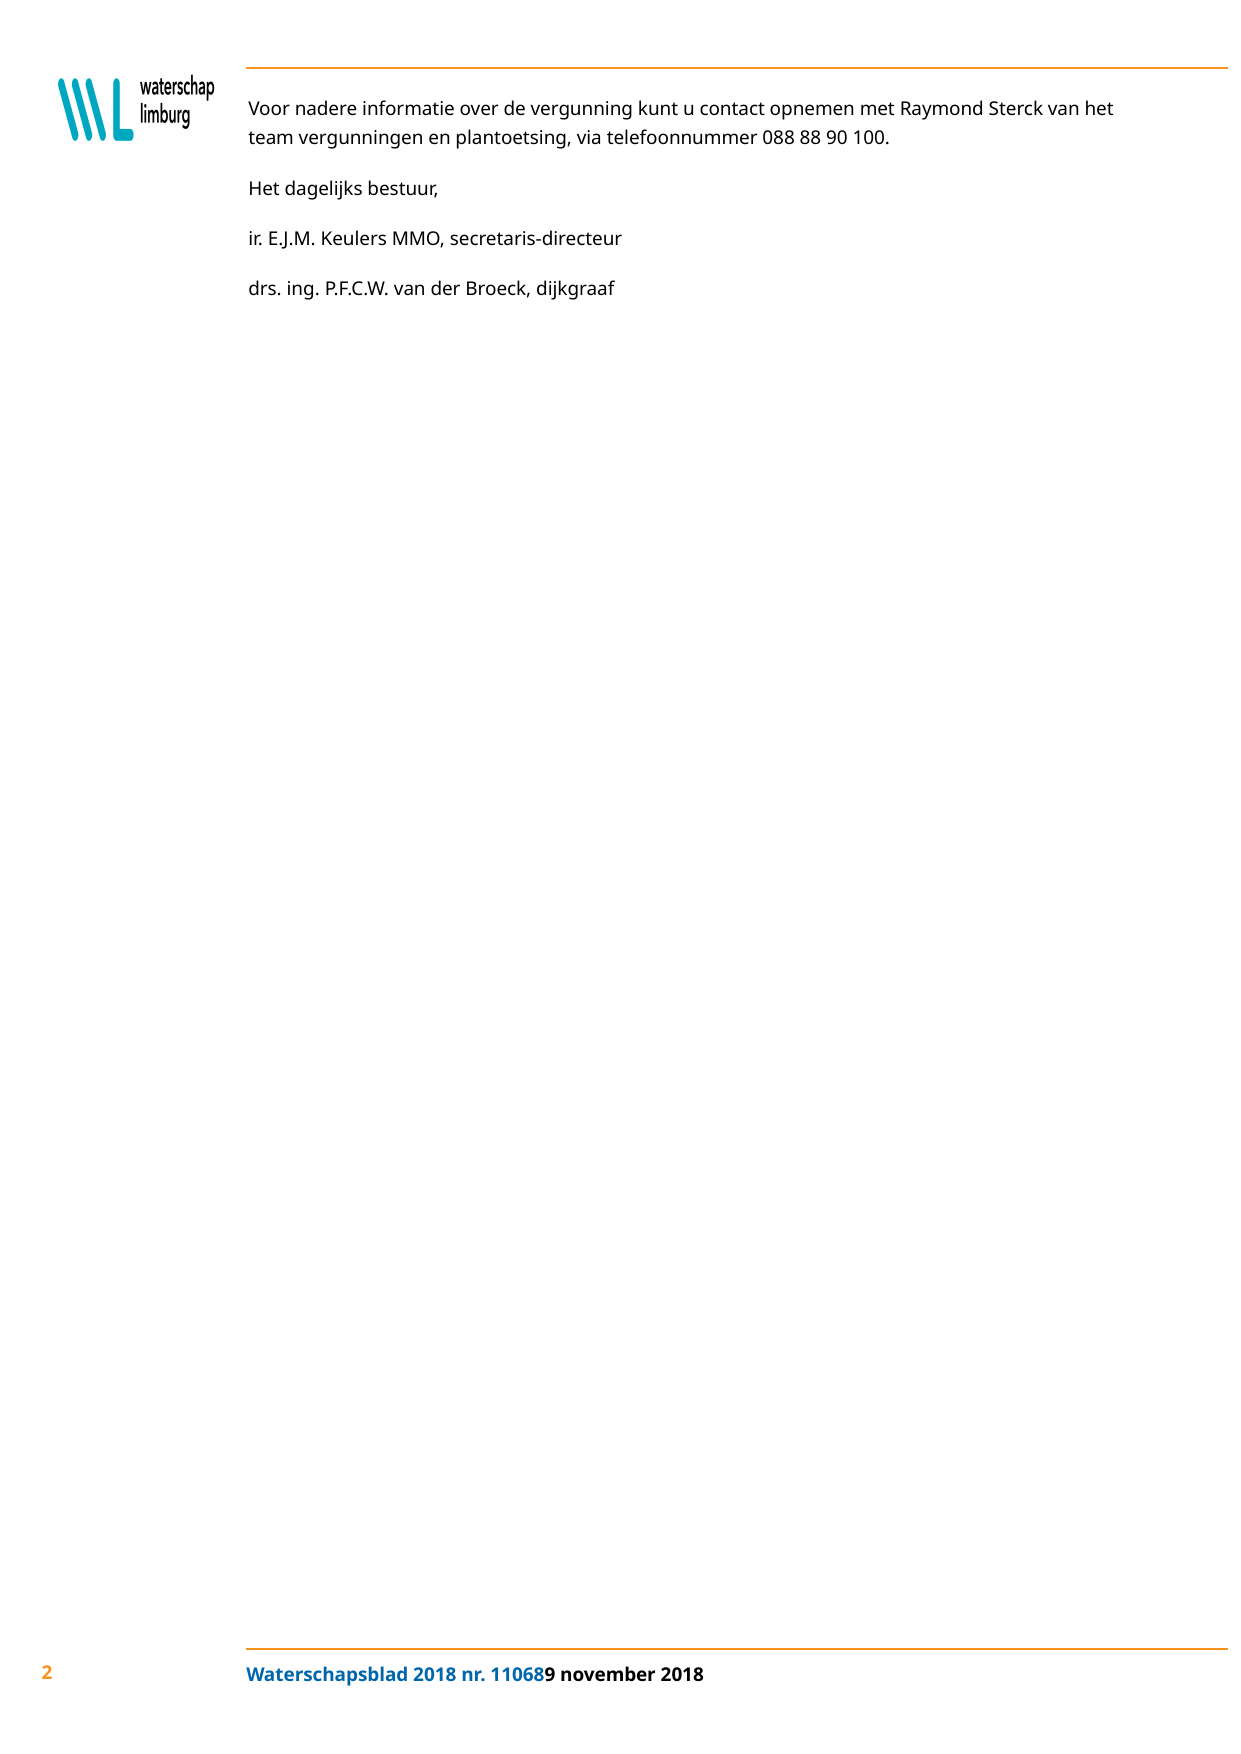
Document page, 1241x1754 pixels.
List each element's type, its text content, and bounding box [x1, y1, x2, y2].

text Het dagelijks bestuur, [248, 175, 1152, 201]
text ir. E.J.M. Keulers MMO, secretaris-directeur [248, 225, 1152, 251]
picture [41, 47, 231, 172]
text drs. ing. P.F.C.W. van der Broeck, dijkgraaf [248, 276, 1152, 301]
text Voor nadere informatie over de vergunning kunt u contact opnemen met Raymond Sterck van het team vergunningen en plantoetsing, via telefoonnummer 088 88 90 100. [248, 95, 1152, 150]
